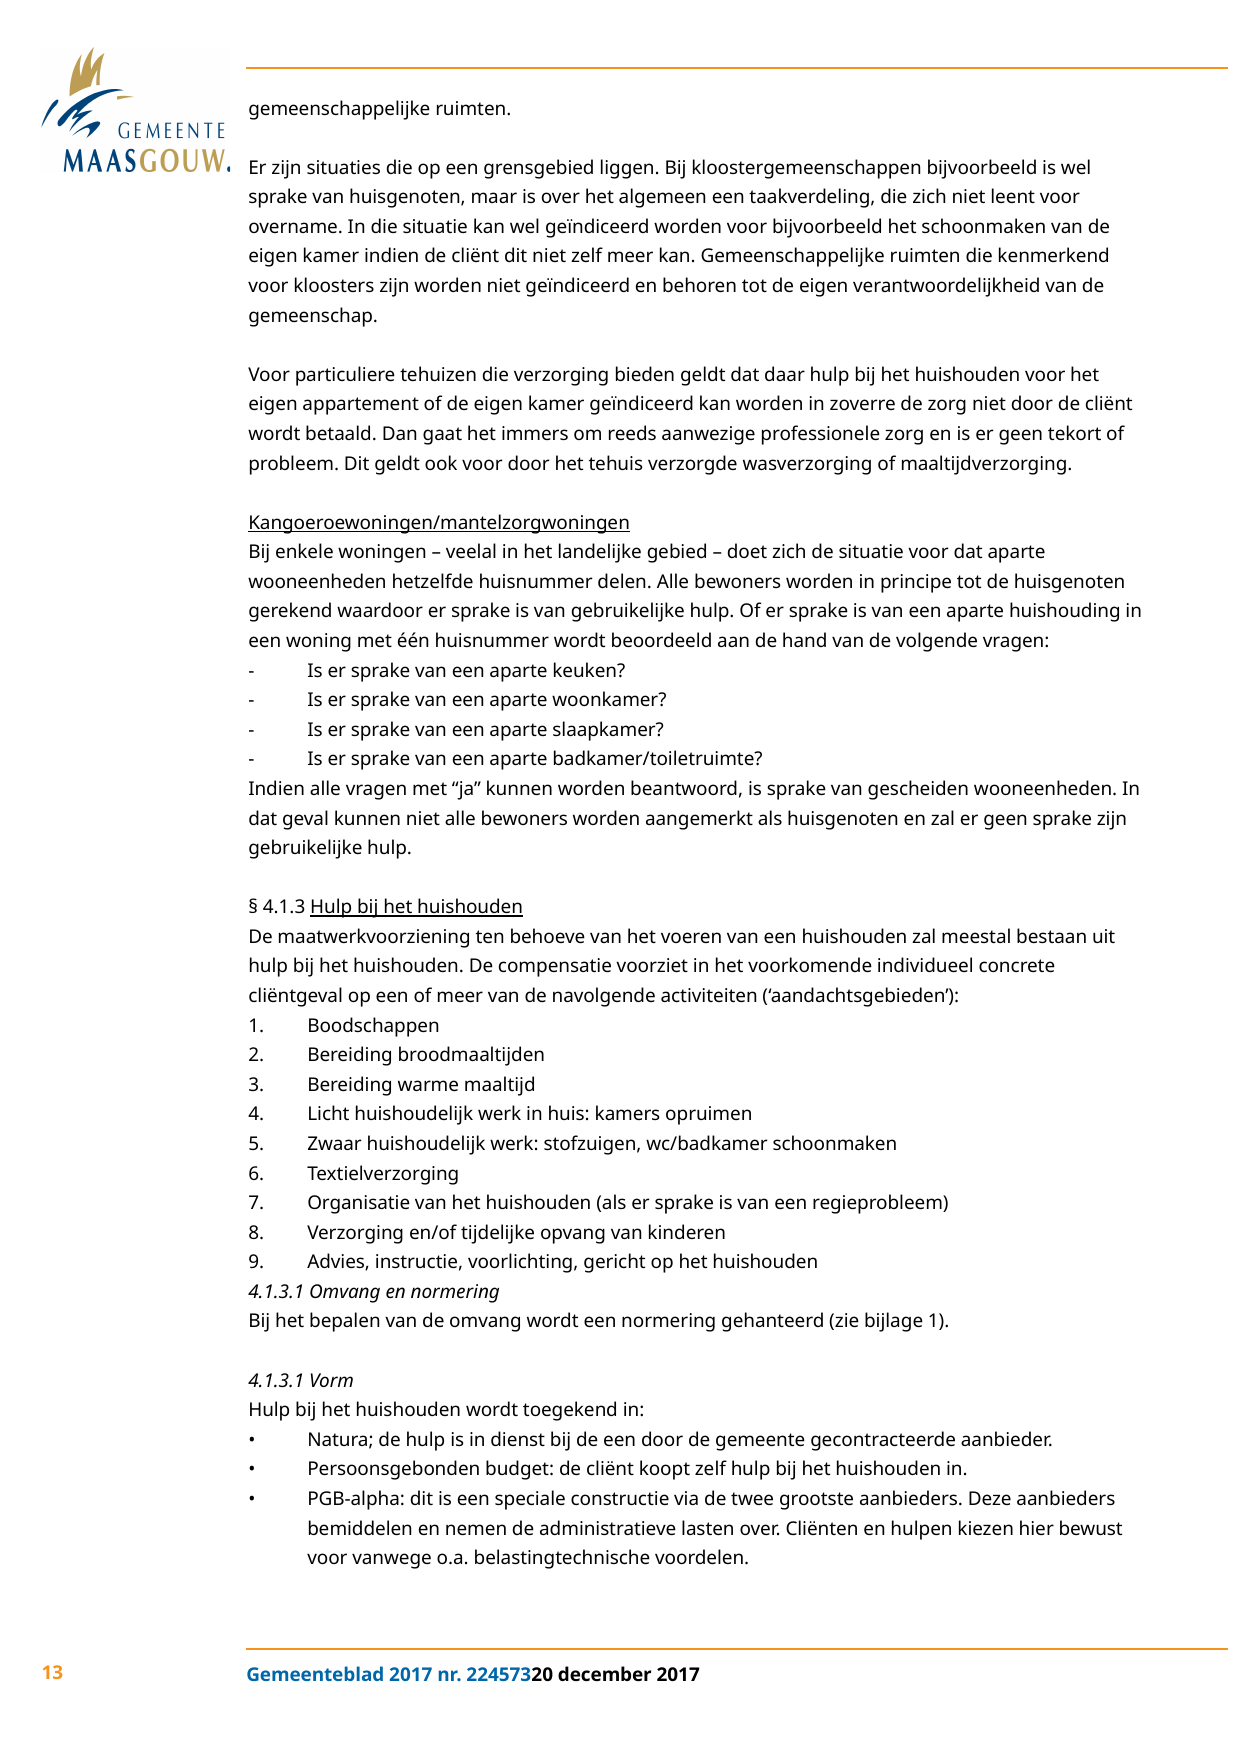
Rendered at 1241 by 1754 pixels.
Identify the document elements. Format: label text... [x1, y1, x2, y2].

text Hulp bij het huishouden wordt toegekend in: [248, 1396, 1152, 1422]
text Bij enkele woningen – veelal in het landelijke gebied – doet zich de situatie voor dat aparte wooneenheden hetzelfde huisnummer delen. Alle bewoners worden in principe tot de huisgenoten gerekend waardoor er sprake is van gebruikelijke hulp. Of er sprake is van een aparte huishouding in een woning met één huisnummer wordt beoordeeld aan de hand van de volgende vragen: [248, 538, 1152, 653]
list PGB-alpha: dit is een speciale constructie via de twee grootste aanbieders. Deze aanbieders bemiddelen en nemen de administratieve lasten over. Cliënten en hulpen kiezen hier bewust voor vanwege o.a. belastingtechnische voordelen. [248, 1485, 1152, 1570]
list Bereiding warme maaltijd [248, 1071, 1152, 1097]
list Is er sprake van een aparte badkamer/toiletruimte? [248, 746, 1152, 771]
text Voor particuliere tehuizen die verzorging bieden geldt dat daar hulp bij het huishouden voor het eigen appartement of de eigen kamer geïndiceerd kan worden in zoverre de zorg niet door de cliënt wordt betaald. Dan gaat het immers om reeds aanwezige professionele zorg en is er geen tekort of probleem. Dit geldt ook voor door het tehuis verzorgde wasverzorging of maaltijdverzorging. [248, 361, 1152, 476]
list Verzorging en/of tijdelijke opvang van kinderen [248, 1219, 1152, 1245]
text Er zijn situaties die op een grensgebied liggen. Bij kloostergemeenschappen bijvoorbeeld is wel sprake van huisgenoten, maar is over het algemeen een taakverdeling, die zich niet leent voor overname. In die situatie kan wel geïndiceerd worden voor bijvoorbeeld het schoonmaken van de eigen kamer indien de cliënt dit niet zelf meer kan. Gemeenschappelijke ruimten die kenmerkend voor kloosters zijn worden niet geïndiceerd en behoren tot de eigen verantwoordelijkheid van de gemeenschap. [248, 154, 1152, 328]
text 4.1.3.1 Vorm [248, 1367, 1152, 1393]
list Zwaar huishoudelijk werk: stofzuigen, wc/badkamer schoonmaken [248, 1130, 1152, 1156]
list Advies, instructie, voorlichting, gericht op het huishouden [248, 1248, 1152, 1274]
list Is er sprake van een aparte woonkamer? [248, 686, 1152, 712]
list Bereiding broodmaaltijden [248, 1041, 1152, 1067]
text gemeenschappelijke ruimten. [248, 95, 1152, 121]
list Is er sprake van een aparte slaapkamer? [248, 716, 1152, 742]
text § 4.1.3 Hulp bij het huishouden [248, 893, 1152, 919]
picture [41, 47, 231, 172]
text Indien alle vragen met “ja” kunnen worden beantwoord, is sprake van gescheiden wooneenheden. In dat geval kunnen niet alle bewoners worden aangemerkt als huisgenoten en zal er geen sprake zijn gebruikelijke hulp. [248, 775, 1152, 860]
text Bij het bepalen van de omvang wordt een normering gehanteerd (zie bijlage 1). [248, 1308, 1152, 1333]
list Boodschappen [248, 1012, 1152, 1038]
text Kangoeroewoningen/mantelzorgwoningen [248, 509, 1152, 535]
list Persoonsgebonden budget: de cliënt koopt zelf hulp bij het huishouden in. [248, 1456, 1152, 1481]
text De maatwerkvoorziening ten behoeve van het voeren van een huishouden zal meestal bestaan uit hulp bij het huishouden. De compensatie voorziet in het voorkomende individueel concrete cliëntgeval op een of meer van de navolgende activiteiten (‘aandachtsgebieden’): [248, 923, 1152, 1008]
list Natura; de hulp is in dienst bij de een door de gemeente gecontracteerde aanbieder. [248, 1426, 1152, 1452]
list Is er sprake van een aparte keuken? [248, 657, 1152, 683]
list Textielverzorging [248, 1160, 1152, 1186]
list Organisatie van het huishouden (als er sprake is van een regieprobleem) [248, 1189, 1152, 1215]
text 4.1.3.1 Omvang en normering [248, 1278, 1152, 1304]
list Licht huishoudelijk werk in huis: kamers opruimen [248, 1101, 1152, 1126]
